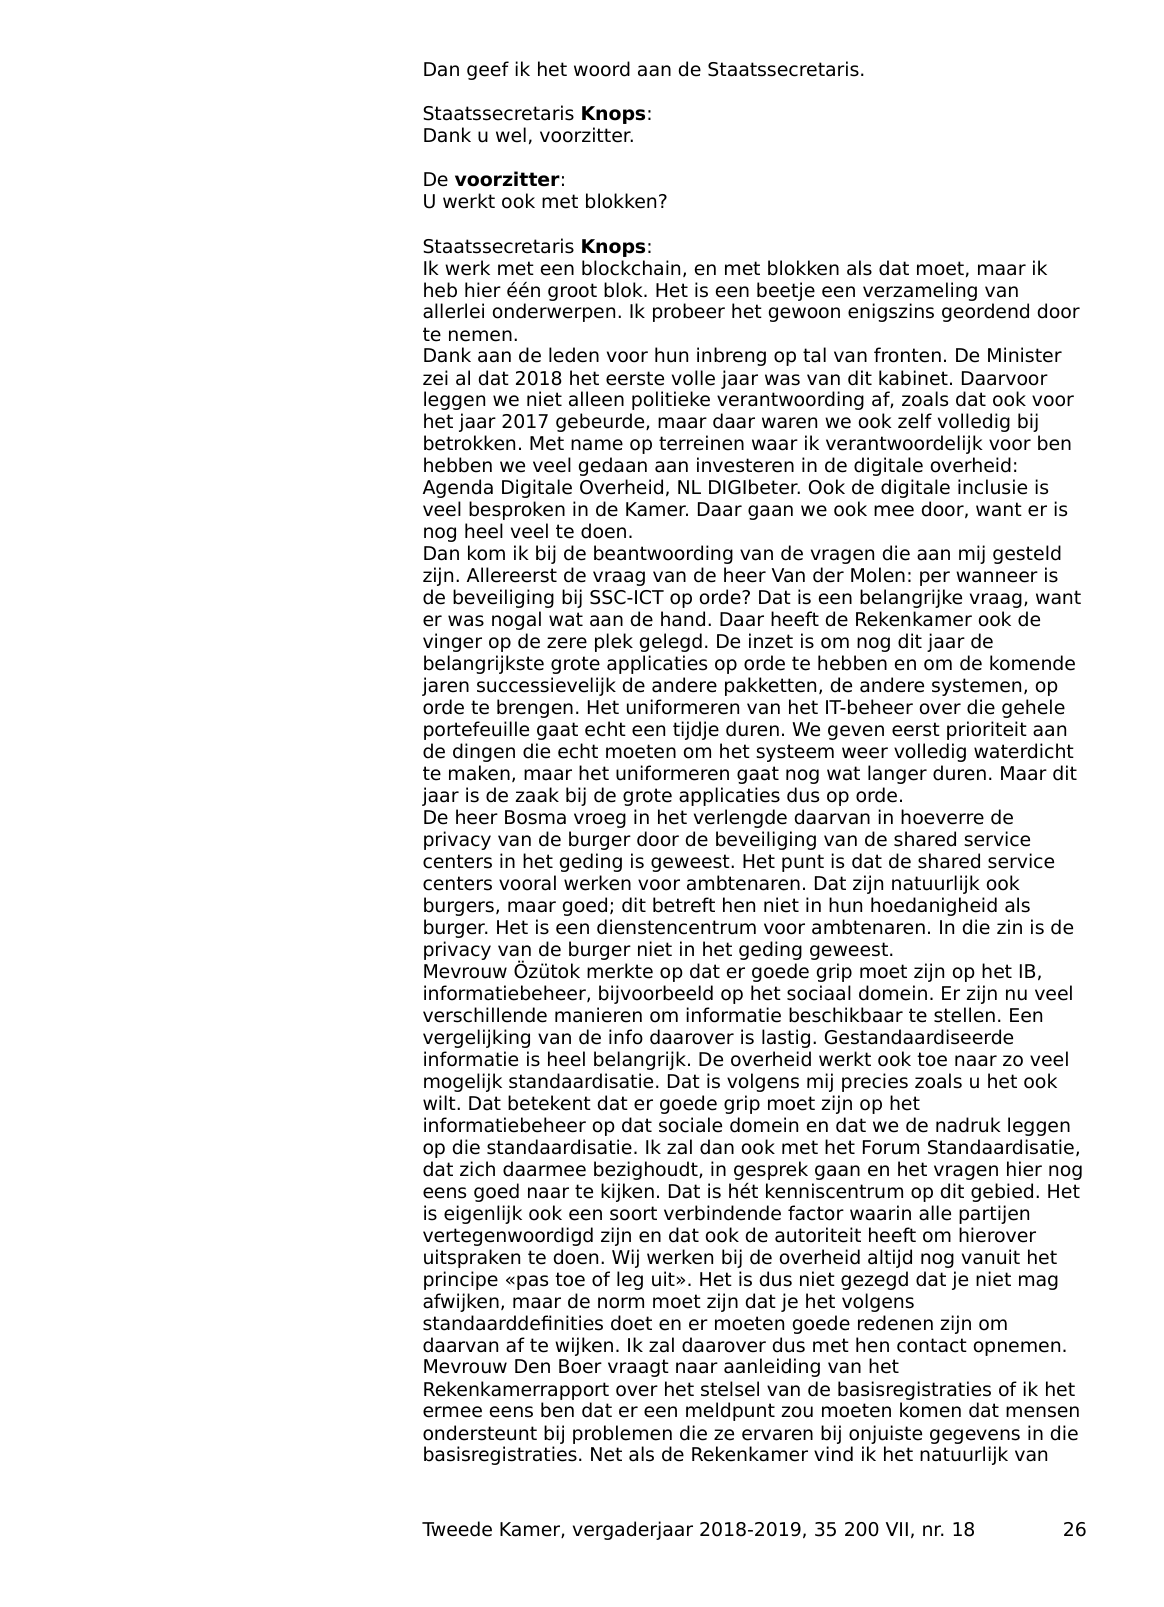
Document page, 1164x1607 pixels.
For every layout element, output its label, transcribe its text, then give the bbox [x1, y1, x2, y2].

text Ik werk met een blockchain, en met blokken als dat moet, maar ik heb hier één groot blok. Het is een beetje een verzameling van allerlei onderwerpen. Ik probeer het gewoon enigszins geordend door te nemen. [422, 257, 1087, 345]
text Staatssecretaris Knops: [422, 236, 1087, 257]
text Dan geef ik het woord aan de Staatssecretaris. [422, 59, 1087, 81]
text Dan kom ik bij de beantwoording van de vragen die aan mij gesteld zijn. Allereerst de vraag van de heer Van der Molen: per wanneer is de beveiliging bij SSC-ICT op orde? Dat is een belangrijke vraag, want er was nogal wat aan de hand. Daar heeft de Rekenkamer ook de vinger op de zere plek gelegd. De inzet is om nog dit jaar de belangrijkste grote applicaties op orde te hebben en om de komende jaren successievelijk de andere pakketten, de andere systemen, op orde te brengen. Het uniformeren van het IT-beheer over die gehele portefeuille gaat echt een tijdje duren. We geven eerst prioriteit aan de dingen die echt moeten om het systeem weer volledig waterdicht te maken, maar het uniformeren gaat nog wat langer duren. Maar dit jaar is de zaak bij de grote applicaties dus op orde. [422, 543, 1087, 807]
text Staatssecretaris Knops: [422, 103, 1087, 125]
text Dank aan de leden voor hun inbreng op tal van fronten. De Minister zei al dat 2018 het eerste volle jaar was van dit kabinet. Daarvoor leggen we niet alleen politieke verantwoording af, zoals dat ook voor het jaar 2017 gebeurde, maar daar waren we ook zelf volledig bij betrokken. Met name op terreinen waar ik verantwoordelijk voor ben hebben we veel gedaan aan investeren in de digitale overheid: Agenda Digitale Overheid, NL DIGIbeter. Ook de digitale inclusie is veel besproken in de Kamer. Daar gaan we ook mee door, want er is nog heel veel te doen. [422, 345, 1087, 543]
text Mevrouw Özütok merkte op dat er goede grip moet zijn op het IB, informatiebeheer, bijvoorbeeld op het sociaal domein. Er zijn nu veel verschillende manieren om informatie beschikbaar te stellen. Een vergelijking van de info daarover is lastig. Gestandaardiseerde informatie is heel belangrijk. De overheid werkt ook toe naar zo veel mogelijk standaardisatie. Dat is volgens mij precies zoals u het ook wilt. Dat betekent dat er goede grip moet zijn op het informatiebeheer op dat sociale domein en dat we de nadruk leggen op die standaardisatie. Ik zal dan ook met het Forum Standaardisatie, dat zich daarmee bezighoudt, in gesprek gaan en het vragen hier nog eens goed naar te kijken. Dat is hét kenniscentrum op dit gebied. Het is eigenlijk ook een soort verbindende factor waarin alle partijen vertegenwoordigd zijn en dat ook de autoriteit heeft om hierover uitspraken te doen. Wij werken bij de overheid altijd nog vanuit het principe «pas toe of leg uit». Het is dus niet gezegd dat je niet mag afwijken, maar de norm moet zijn dat je het volgens standaarddefinities doet en er moeten goede redenen zijn om daarvan af te wijken. Ik zal daarover dus met hen contact opnemen. [422, 961, 1087, 1356]
text De voorzitter: [422, 169, 1087, 191]
text U werkt ook met blokken? [422, 191, 1087, 213]
text Dank u wel, voorzitter. [422, 125, 1087, 147]
text Mevrouw Den Boer vraagt naar aanleiding van het Rekenkamerrapport over het stelsel van de basisregistraties of ik het ermee eens ben dat er een meldpunt zou moeten komen dat mensen ondersteunt bij problemen die ze ervaren bij onjuiste gegevens in die basisregistraties. Net als de Rekenkamer vind ik het natuurlijk van [422, 1356, 1087, 1466]
text De heer Bosma vroeg in het verlengde daarvan in hoeverre de privacy van de burger door de beveiliging van de shared service centers in het geding is geweest. Het punt is dat de shared service centers vooral werken voor ambtenaren. Dat zijn natuurlijk ook burgers, maar goed; dit betreft hen niet in hun hoedanigheid als burger. Het is een dienstencentrum voor ambtenaren. In die zin is de privacy van de burger niet in het geding geweest. [422, 807, 1087, 961]
